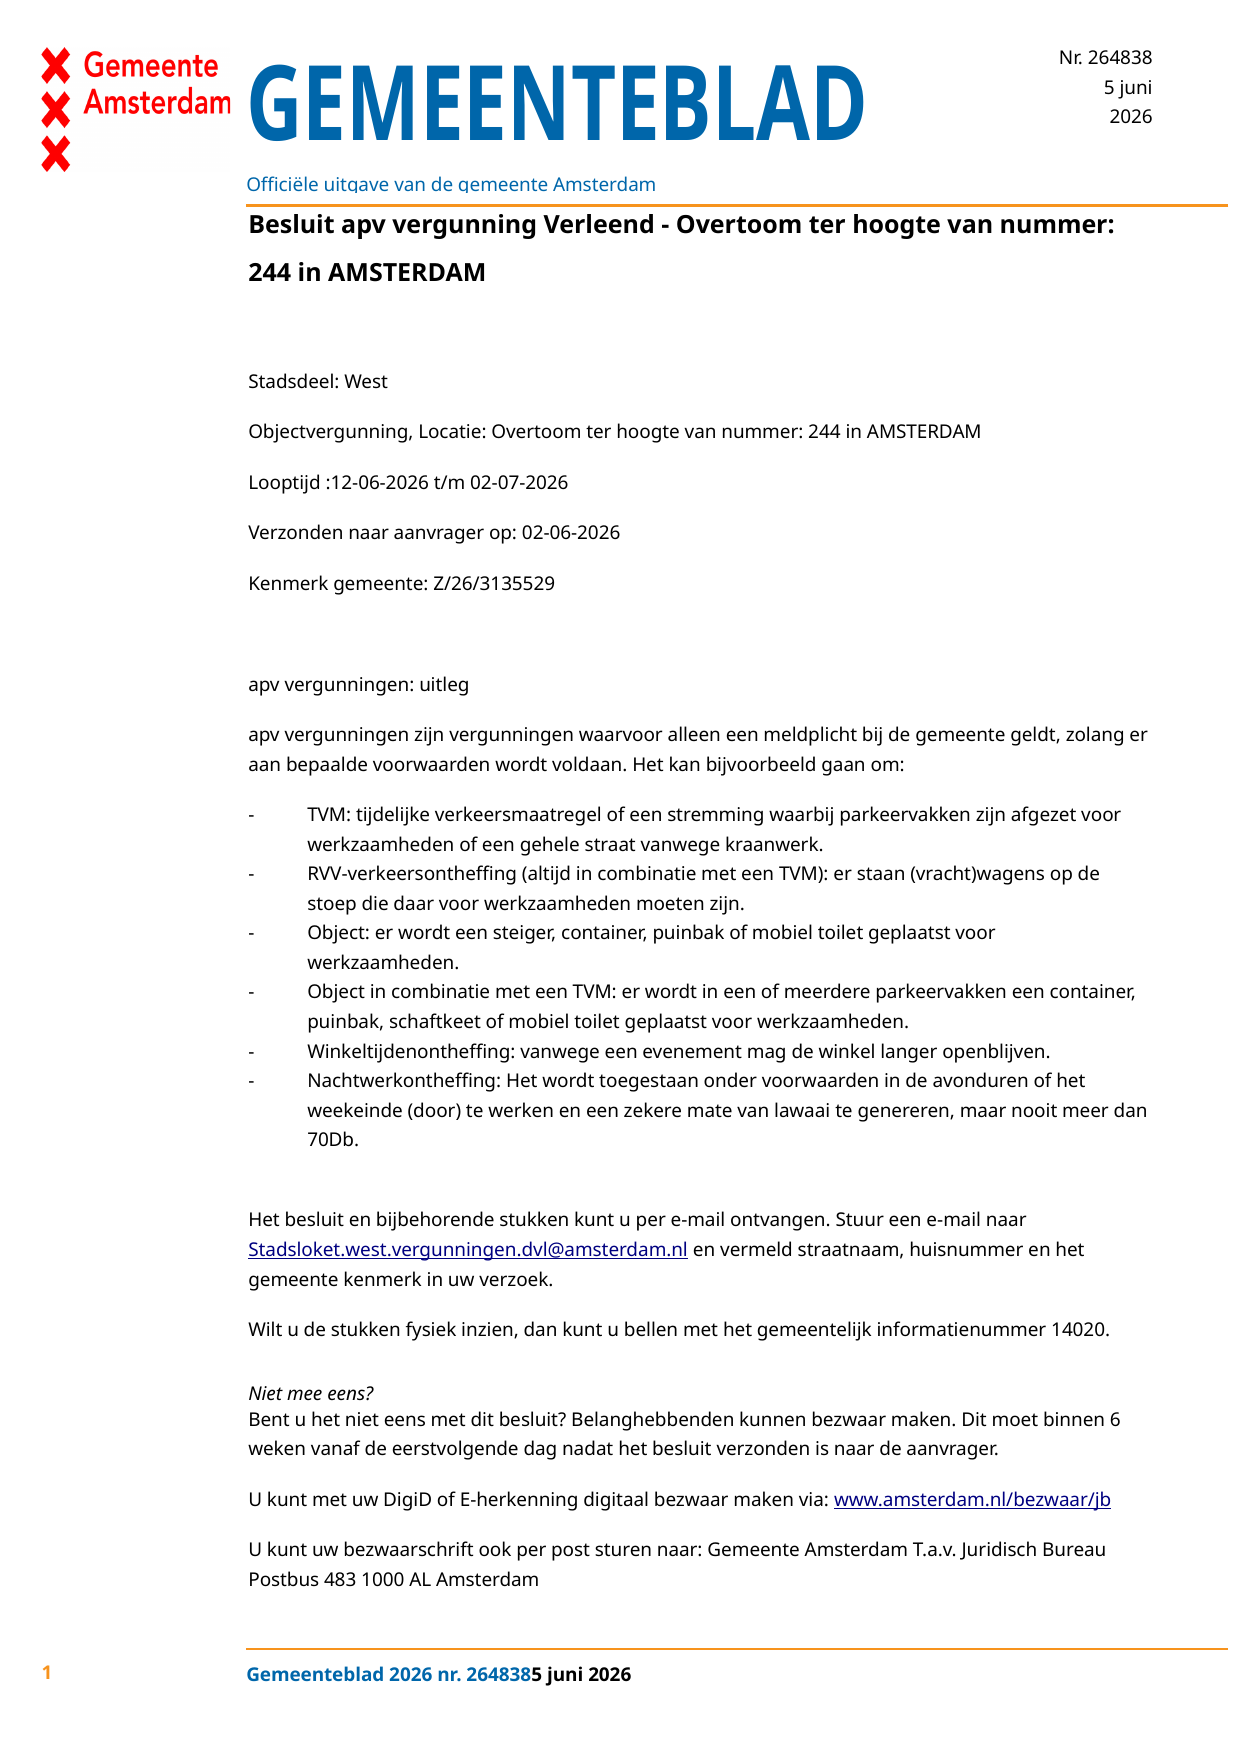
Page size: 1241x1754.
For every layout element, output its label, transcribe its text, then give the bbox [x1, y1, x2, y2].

text Kenmerk gemeente: Z/26/3135529 [248, 570, 1152, 596]
list Object in combinatie met een TVM: er wordt in een of meerdere parkeervakken een container, puinbak, schaftkeet of mobiel toilet geplaatst voor werkzaamheden. [248, 979, 1152, 1034]
text Het besluit en bijbehorende stukken kunt u per e-mail ontvangen. Stuur een e-mail naar Stadsloket.west.vergunningen.dvl@amsterdam.nl en vermeld straatnaam, huisnummer en het gemeente kenmerk in uw verzoek. [248, 1207, 1152, 1292]
picture [41, 47, 231, 172]
text apv vergunningen zijn vergunningen waarvoor alleen een meldplicht bij de gemeente geldt, zolang er aan bepaalde voorwaarden wordt voldaan. Het kan bijvoorbeeld gaan om: [248, 721, 1152, 777]
text Verzonden naar aanvrager op: 02-06-2026 [248, 519, 1152, 545]
list TVM: tijdelijke verkeersmaatregel of een stremming waarbij parkeervakken zijn afgezet voor werkzaamheden of een gehele straat vanwege kraanwerk. [248, 801, 1152, 857]
text Wilt u de stukken fysiek inzien, dan kunt u bellen met het gemeentelijk informatienummer 14020. [248, 1316, 1152, 1342]
list Object: er wordt een steiger, container, puinbak of mobiel toilet geplaatst voor werkzaamheden. [248, 919, 1152, 975]
list Nachtwerkontheffing: Het wordt toegestaan onder voorwaarden in de avonduren of het weekeinde (door) te werken en een zekere mate van lawaai te genereren, maar nooit meer dan 70Db. [248, 1067, 1152, 1152]
list RVV-verkeersontheffing (altijd in combinatie met een TVM): er staan (vracht)wagens op de stoep die daar voor werkzaamheden moeten zijn. [248, 860, 1152, 916]
text Looptijd :12-06-2026 t/m 02-07-2026 [248, 469, 1152, 495]
text Objectvergunning, Locatie: Overtoom ter hoogte van nummer: 244 in AMSTERDAM [248, 419, 1152, 444]
text U kunt met uw DigiD of E-herkenning digitaal bezwaar maken via: www.amsterdam.nl/bezwaar/jb [248, 1486, 1152, 1512]
text U kunt uw bezwaarschrift ook per post sturen naar: Gemeente Amsterdam T.a.v. Juridisch Bureau Postbus 483 1000 AL Amsterdam [248, 1536, 1152, 1592]
text Bent u het niet eens met dit besluit? Belanghebbenden kunnen bezwaar maken. Dit moet binnen 6 weken vanaf de eerstvolgende dag nadat het besluit verzonden is naar de aanvrager. [248, 1406, 1152, 1461]
text Niet mee eens? [248, 1380, 1152, 1406]
text Besluit apv vergunning Verleend - Overtoom ter hoogte van nummer: 244 in AMSTERDAM [248, 207, 1152, 288]
list Winkeltijdenontheffing: vanwege een evenement mag de winkel langer openblijven. [248, 1038, 1152, 1064]
text Stadsdeel: West [248, 368, 1152, 394]
text apv vergunningen: uitleg [248, 671, 1152, 697]
